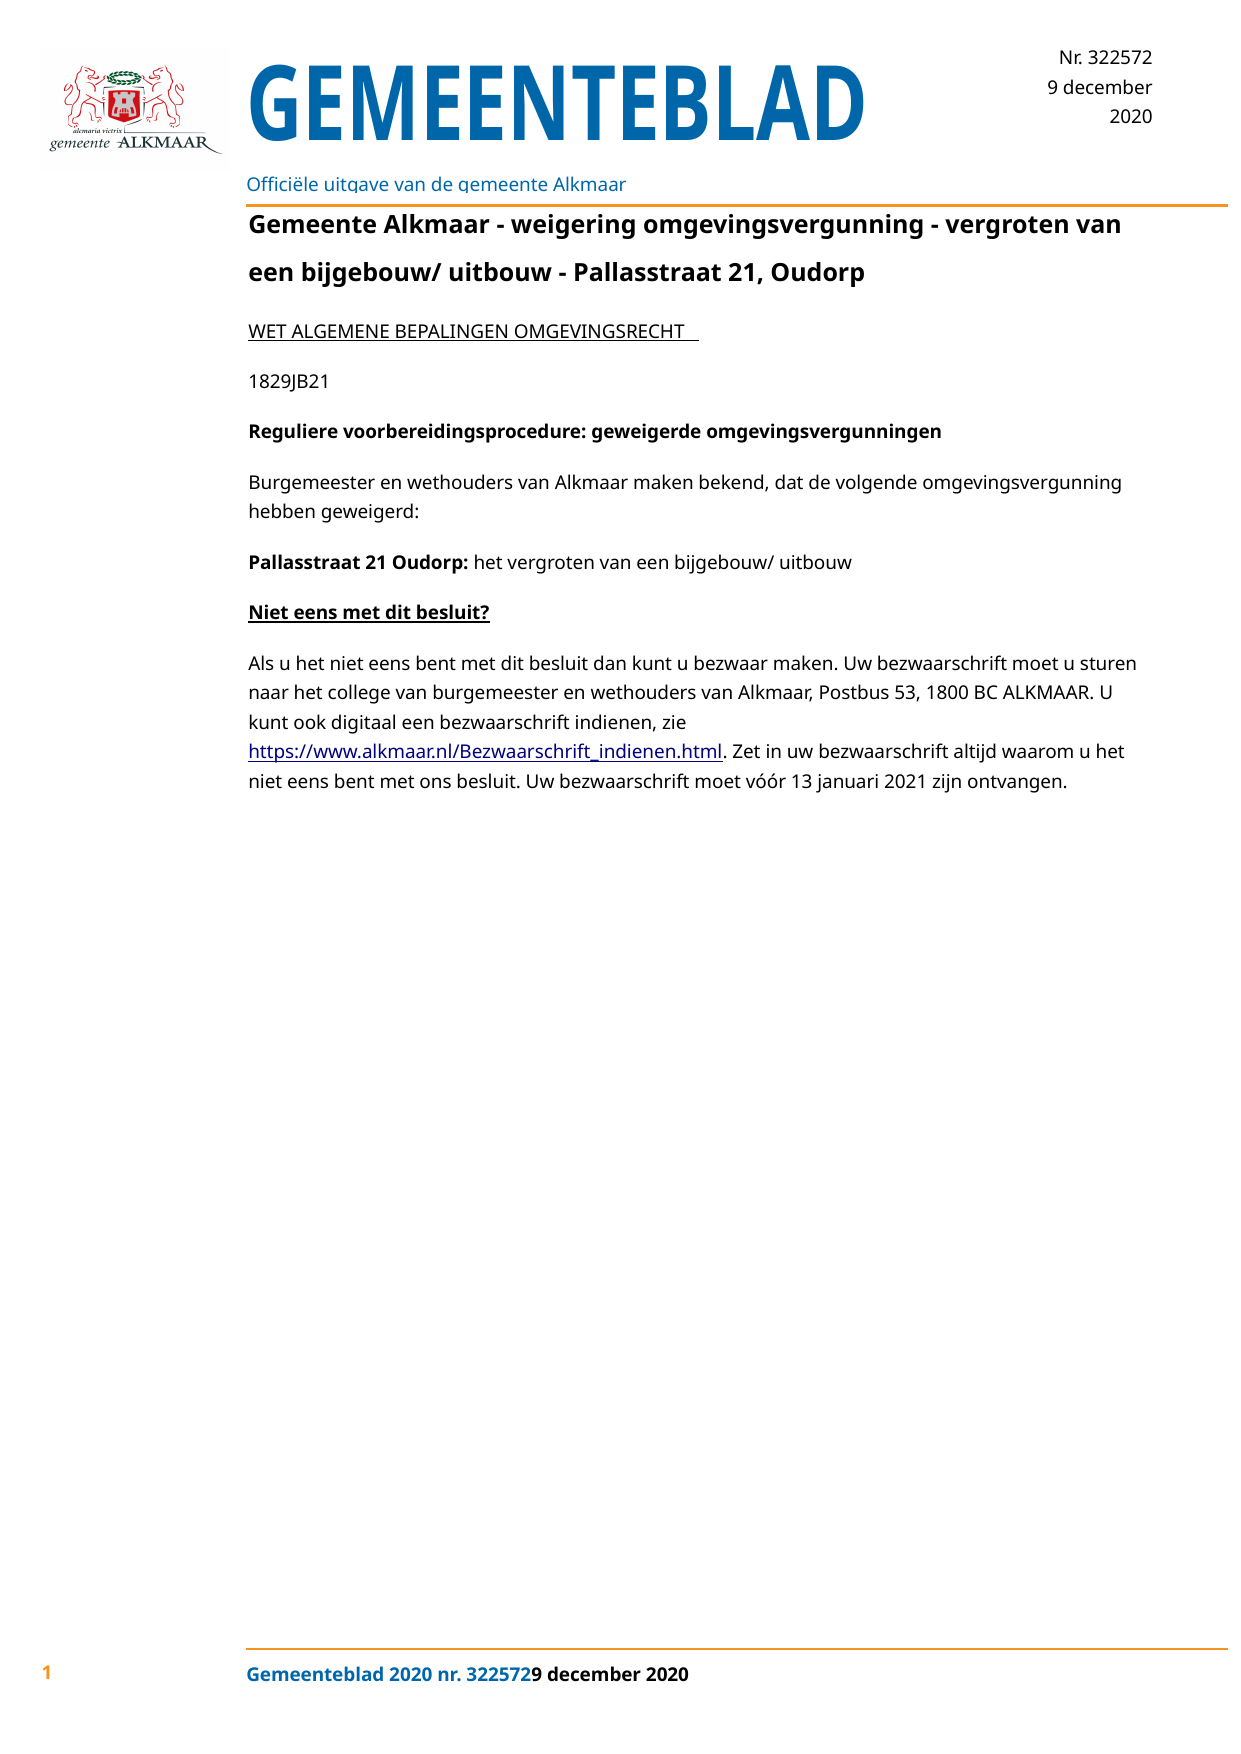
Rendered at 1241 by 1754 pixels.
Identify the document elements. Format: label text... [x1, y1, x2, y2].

text Pallasstraat 21 Oudorp: het vergroten van een bijgebouw/ uitbouw [248, 549, 1152, 575]
text WET ALGEMENE BEPALINGEN OMGEVINGSRECHT [248, 318, 1152, 344]
picture [41, 47, 231, 172]
text Reguliere voorbereidingsprocedure: geweigerde omgevingsvergunningen [248, 419, 1152, 444]
text Als u het niet eens bent met dit besluit dan kunt u bezwaar maken. Uw bezwaarschrift moet u sturen naar het college van burgemeester en wethouders van Alkmaar, Postbus 53, 1800 BC ALKMAAR. U kunt ook digitaal een bezwaarschrift indienen, zie https://www.alkmaar.nl/Bezwaarschrift_indienen.html. Zet in uw bezwaarschrift altijd waarom u het niet eens bent met ons besluit. Uw bezwaarschrift moet vóór 13 januari 2021 zijn ontvangen. [248, 650, 1152, 794]
text Gemeente Alkmaar - weigering omgevingsvergunning - vergroten van een bijgebouw/ uitbouw - Pallasstraat 21, Oudorp [248, 207, 1152, 288]
text 1829JB21 [248, 368, 1152, 394]
text Burgemeester en wethouders van Alkmaar maken bekend, dat de volgende omgevingsvergunning hebben geweigerd: [248, 469, 1152, 524]
text Niet eens met dit besluit? [248, 599, 1152, 625]
